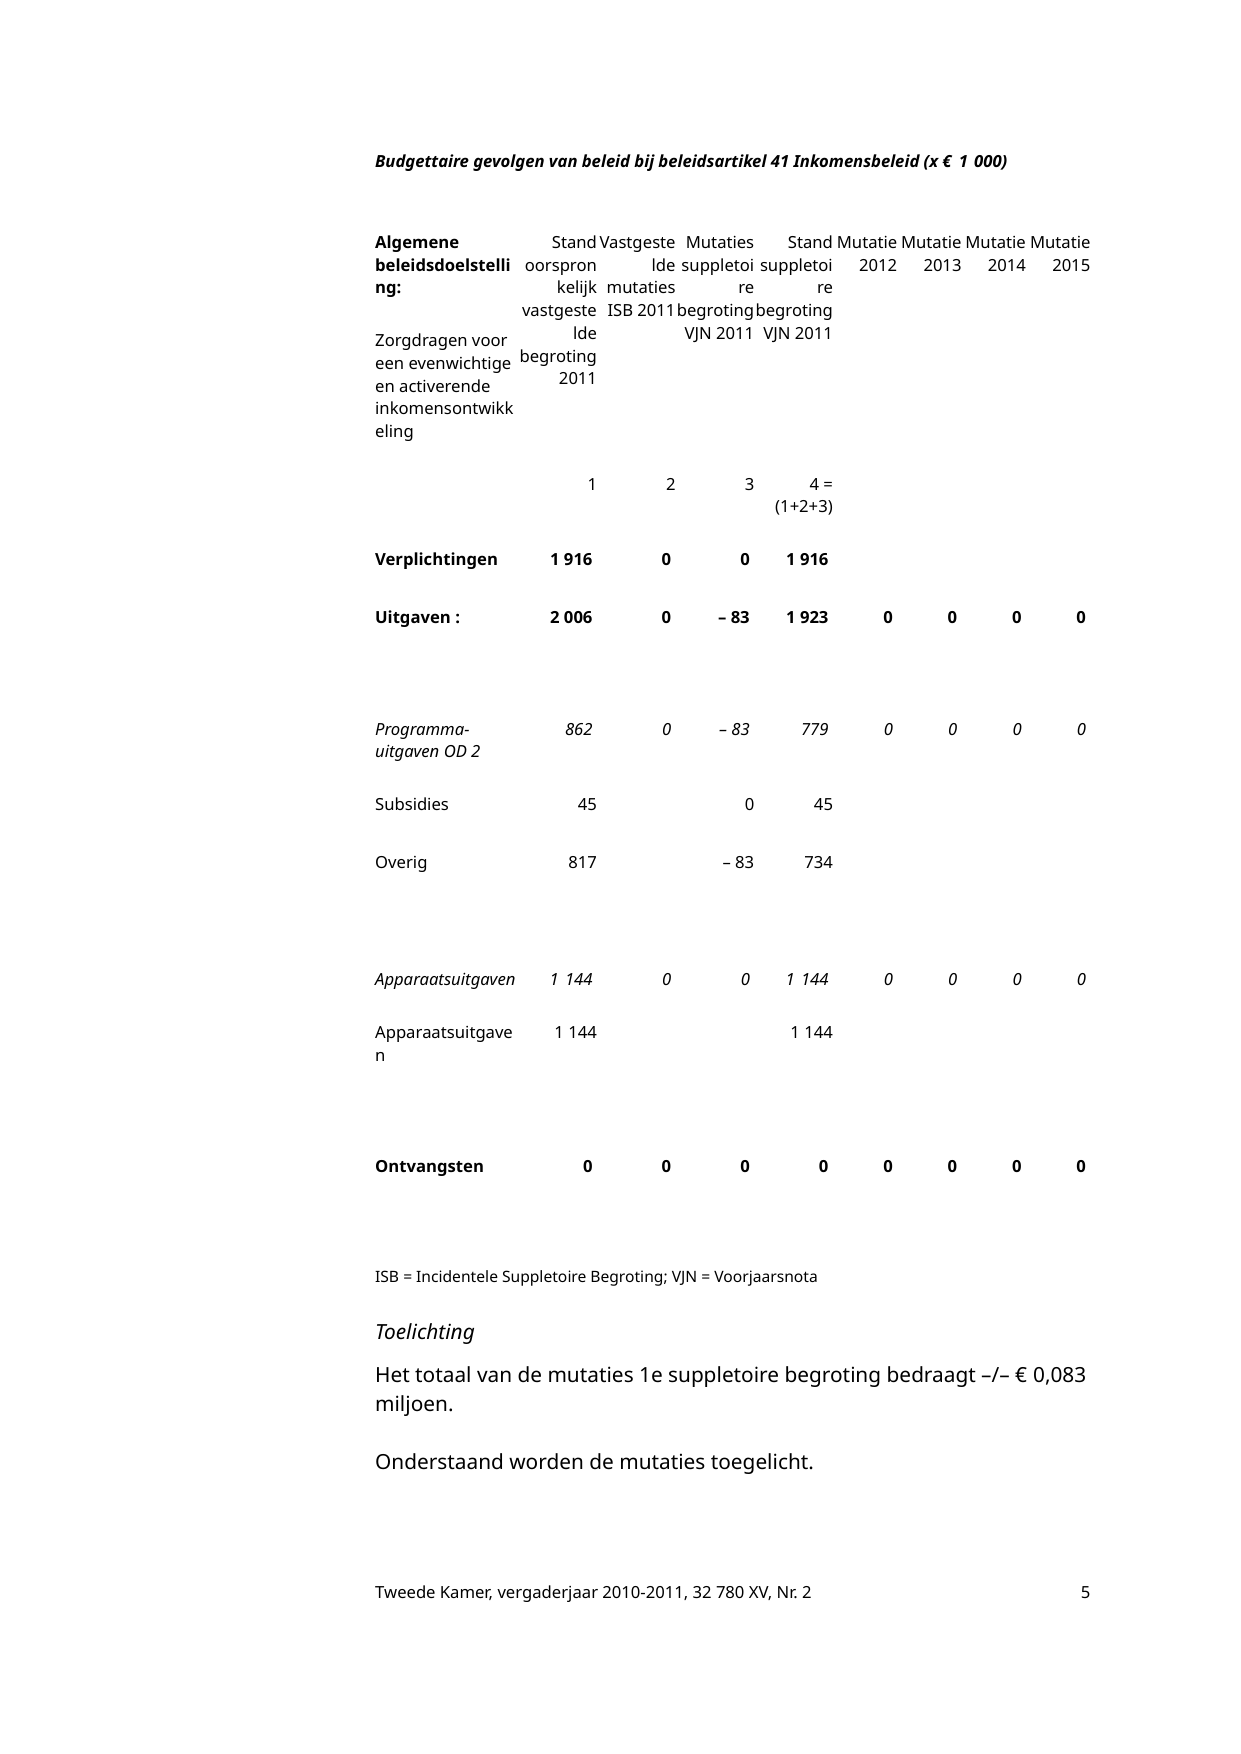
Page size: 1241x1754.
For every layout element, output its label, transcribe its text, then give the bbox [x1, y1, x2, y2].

table_cell [897, 851, 961, 909]
table_cell 0 [1026, 717, 1090, 793]
table_cell [1026, 472, 1090, 548]
table_cell [375, 910, 518, 968]
table_cell [897, 1096, 961, 1154]
table_cell [597, 910, 675, 968]
table_cell 45 [518, 793, 597, 851]
table_header Mutatie 2015 [1026, 231, 1090, 472]
table_cell [518, 659, 597, 717]
table_cell [675, 1021, 754, 1096]
table_cell 1 144 [754, 968, 833, 1021]
table_cell 4 = (1+2+3) [754, 472, 833, 548]
table_cell – 83 [675, 851, 754, 909]
text ISB = Incidentele Suppletoire Begroting; VJN = Voorjaarsnota [375, 1266, 1090, 1287]
text Toelichting [375, 1317, 1090, 1345]
table_header Vastgestelde mutaties ISB 2011 [597, 231, 675, 472]
table_cell Overig [375, 851, 518, 909]
table_cell 0 [754, 1155, 833, 1207]
table_cell [754, 659, 833, 717]
table_cell 0 [961, 968, 1026, 1021]
table_cell [597, 851, 675, 909]
table_cell 0 [675, 968, 754, 1021]
table_cell [375, 1096, 518, 1154]
table_cell 2 006 [518, 606, 597, 659]
table_cell 0 [597, 1155, 675, 1207]
table_cell [675, 1096, 754, 1154]
table_cell 0 [961, 1155, 1026, 1207]
table_cell 0 [675, 793, 754, 851]
table_cell 3 [675, 472, 754, 548]
text Budgettaire gevolgen van beleid bij beleidsartikel 41 Inkomensbeleid (x € 1 000) [375, 150, 1090, 173]
table_cell [833, 1096, 897, 1154]
table_cell [597, 1096, 675, 1154]
table_cell [1026, 1021, 1090, 1096]
table_cell 1 144 [518, 968, 597, 1021]
table_cell [833, 1021, 897, 1096]
table_cell [833, 793, 897, 851]
table_cell [961, 910, 1026, 968]
table_cell 0 [897, 606, 961, 659]
table_cell 817 [518, 851, 597, 909]
table_header Mutatie 2014 [961, 231, 1026, 472]
table_cell Ontvangsten [375, 1155, 518, 1207]
table_cell [754, 1096, 833, 1154]
table_cell Subsidies [375, 793, 518, 851]
table_cell 0 [833, 717, 897, 793]
table_cell [961, 793, 1026, 851]
table_cell Uitgaven : [375, 606, 518, 659]
table_cell [1026, 659, 1090, 717]
table_cell 0 [833, 1155, 897, 1207]
table_cell [518, 910, 597, 968]
table_cell – 83 [675, 606, 754, 659]
table_cell 779 [754, 717, 833, 793]
table_header Mutatie 2012 [833, 231, 897, 472]
table_cell [961, 548, 1026, 606]
table_cell 0 [833, 968, 897, 1021]
table_cell [897, 910, 961, 968]
table_cell [897, 659, 961, 717]
table_cell [897, 548, 961, 606]
table_cell 1 [518, 472, 597, 548]
table_cell [833, 548, 897, 606]
table_cell [597, 659, 675, 717]
table_cell [961, 1021, 1026, 1096]
table_cell [833, 851, 897, 909]
table_cell [518, 1096, 597, 1154]
table_cell – 83 [675, 717, 754, 793]
table_cell 0 [1026, 1155, 1090, 1207]
table_cell [754, 910, 833, 968]
table_cell 0 [961, 717, 1026, 793]
table_cell [897, 793, 961, 851]
table_cell 1 144 [518, 1021, 597, 1096]
table_cell 0 [897, 717, 961, 793]
table_cell [961, 851, 1026, 909]
table_cell 0 [675, 548, 754, 606]
table_cell 0 [597, 968, 675, 1021]
table_cell 0 [897, 1155, 961, 1207]
table_cell 862 [518, 717, 597, 793]
table_cell 2 [597, 472, 675, 548]
table_cell 0 [1026, 968, 1090, 1021]
table_cell [1026, 910, 1090, 968]
table_cell Apparaatsuitgaven [375, 1021, 518, 1096]
text Het totaal van de mutaties 1e suppletoire begroting bedraagt –/– € 0,083 miljoen. [375, 1360, 1090, 1417]
table_cell 0 [597, 606, 675, 659]
table_cell [375, 659, 518, 717]
table_header Algemene beleidsdoelstelling: Zorgdragen voor een evenwichtige en activerende inkomensontwikkeling [375, 231, 518, 472]
table_cell [833, 472, 897, 548]
table_cell 0 [675, 1155, 754, 1207]
table_header Stand oorspronkelijk vastgestelde begroting 2011 [518, 231, 597, 472]
table_cell 0 [597, 717, 675, 793]
table_cell 45 [754, 793, 833, 851]
table_cell [675, 659, 754, 717]
table_cell [375, 472, 518, 548]
table_cell 734 [754, 851, 833, 909]
table_cell 0 [833, 606, 897, 659]
table_cell [1026, 793, 1090, 851]
table_cell [961, 1096, 1026, 1154]
table_cell 1 916 [518, 548, 597, 606]
table_cell [1026, 851, 1090, 909]
table_header Stand suppletoire begroting VJN 2011 [754, 231, 833, 472]
text Onderstaand worden de mutaties toegelicht. [375, 1447, 1090, 1476]
table_cell [961, 472, 1026, 548]
table_cell 1 144 [754, 1021, 833, 1096]
table_cell [961, 659, 1026, 717]
table_cell [833, 659, 897, 717]
table_cell [1026, 1096, 1090, 1154]
table_cell 0 [897, 968, 961, 1021]
table_cell 0 [597, 548, 675, 606]
table_header Mutatie 2013 [897, 231, 961, 472]
table_cell [833, 910, 897, 968]
table_cell 1 916 [754, 548, 833, 606]
table_cell [897, 1021, 961, 1096]
table_cell 0 [961, 606, 1026, 659]
table_cell Apparaatsuitgaven [375, 968, 518, 1021]
table_cell [897, 472, 961, 548]
table_cell 0 [1026, 606, 1090, 659]
table_cell Verplichtingen [375, 548, 518, 606]
table_cell [597, 793, 675, 851]
table_cell [597, 1021, 675, 1096]
table_header Mutaties suppletoire begroting VJN 2011 [675, 231, 754, 472]
table_cell [675, 910, 754, 968]
table_cell Programma-uitgaven OD 2 [375, 717, 518, 793]
table_cell [1026, 548, 1090, 606]
table_cell 1 923 [754, 606, 833, 659]
table_cell 0 [518, 1155, 597, 1207]
